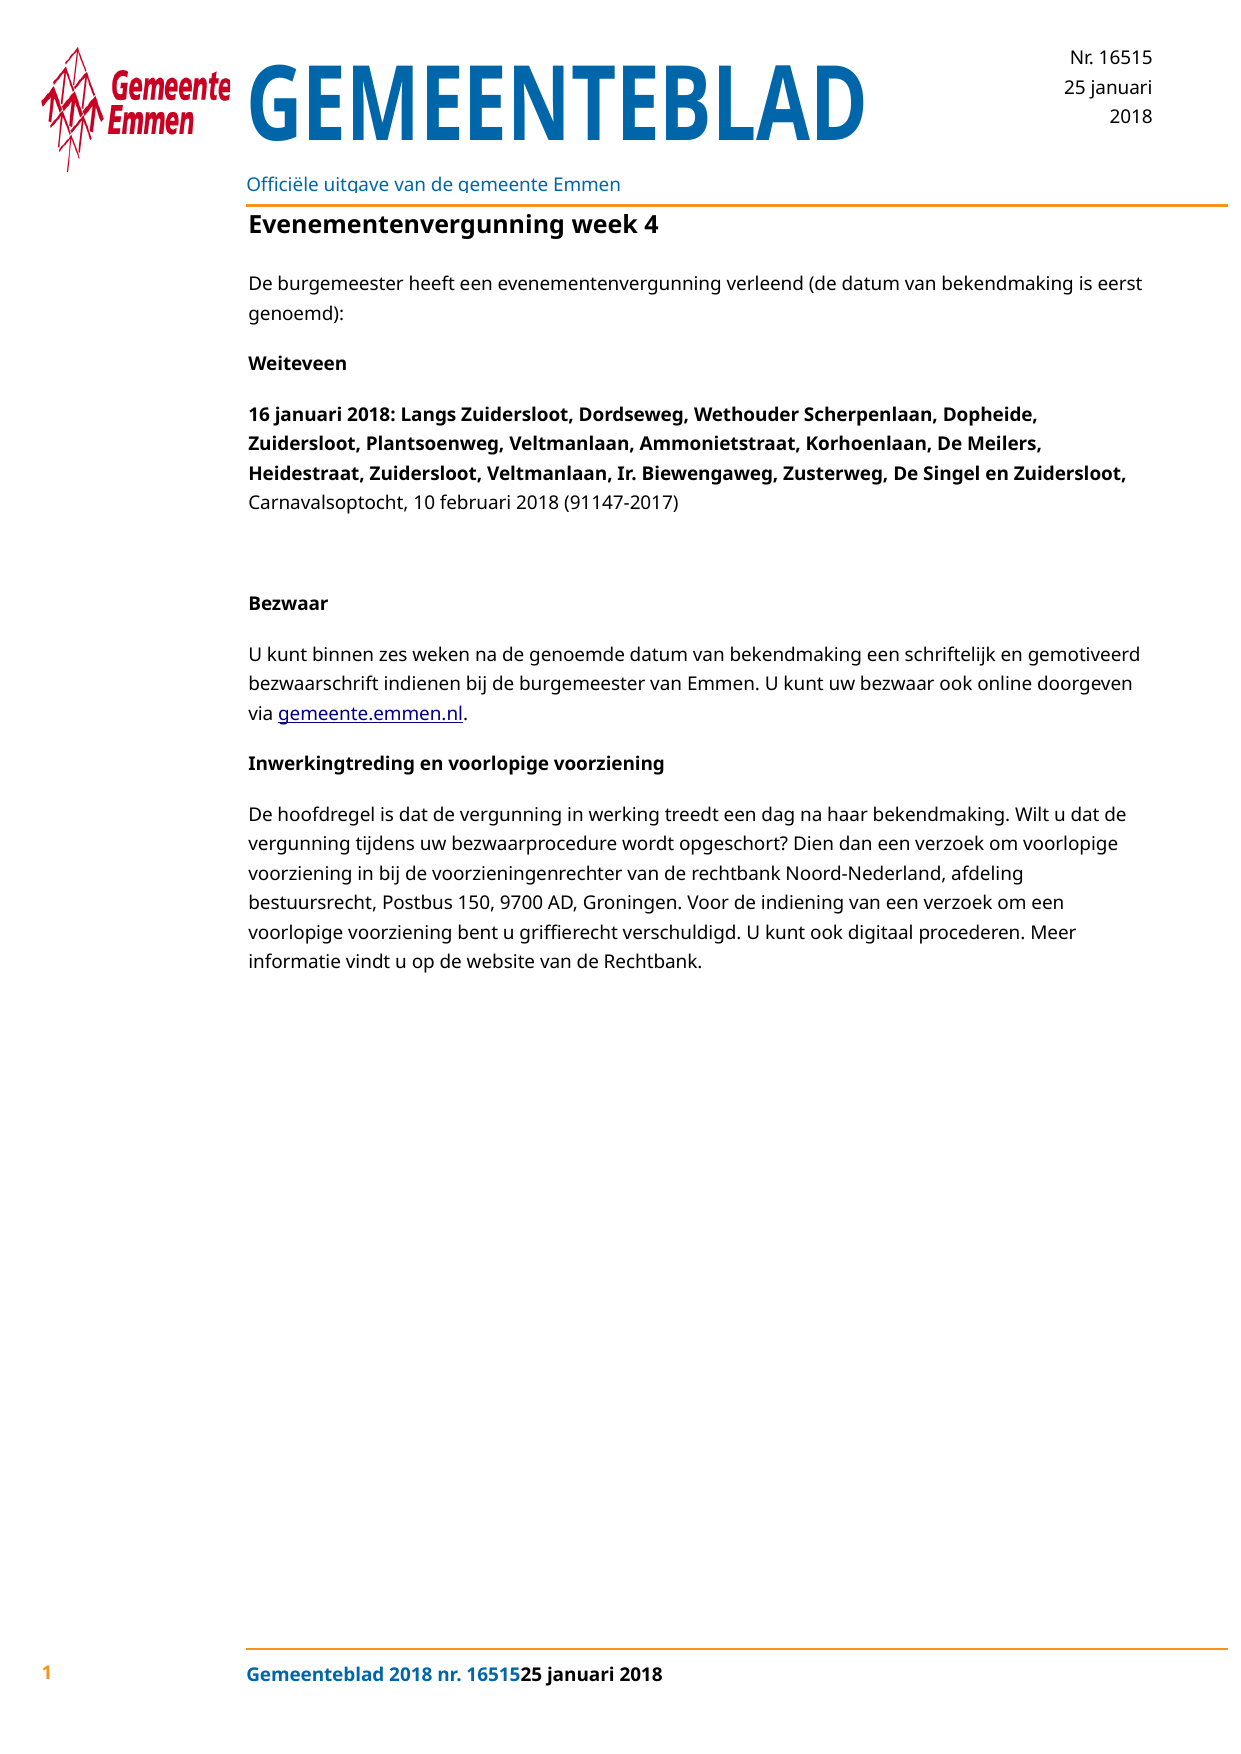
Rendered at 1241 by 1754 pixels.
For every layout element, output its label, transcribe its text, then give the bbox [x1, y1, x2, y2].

text Evenementenvergunning week 4 [248, 207, 1152, 241]
text De hoofdregel is dat de vergunning in werking treedt een dag na haar bekendmaking. Wilt u dat de vergunning tijdens uw bezwaarprocedure wordt opgeschort? Dien dan een verzoek om voorlopige voorziening in bij de voorzieningenrechter van de rechtbank Noord-Nederland, afdeling bestuursrecht, Postbus 150, 9700 AD, Groningen. Voor de indiening van een verzoek om een voorlopige voorziening bent u griffierecht verschuldigd. U kunt ook digitaal procederen. Meer informatie vindt u op de website van de Rechtbank. [248, 801, 1152, 974]
text U kunt binnen zes weken na de genoemde datum van bekendmaking een schriftelijk en gemotiveerd bezwaarschrift indienen bij de burgemeester van Emmen. U kunt uw bezwaar ook online doorgeven via gemeente.emmen.nl. [248, 641, 1152, 726]
text De burgemeester heeft een evenementenvergunning verleend (de datum van bekendmaking is eerst genoemd): [248, 270, 1152, 326]
text 16 januari 2018: Langs Zuidersloot, Dordseweg, Wethouder Scherpenlaan, Dopheide, Zuidersloot, Plantsoenweg, Veltmanlaan, Ammonietstraat, Korhoenlaan, De Meilers, Heidestraat, Zuidersloot, Veltmanlaan, Ir. Biewengaweg, Zusterweg, De Singel en Zuidersloot, Carnavalsoptocht, 10 februari 2018 (91147-2017) [248, 401, 1152, 515]
text Weiteveen [248, 350, 1152, 376]
text Bezwaar [248, 590, 1152, 616]
text Inwerkingtreding en voorlopige voorziening [248, 750, 1152, 776]
picture [41, 47, 231, 172]
